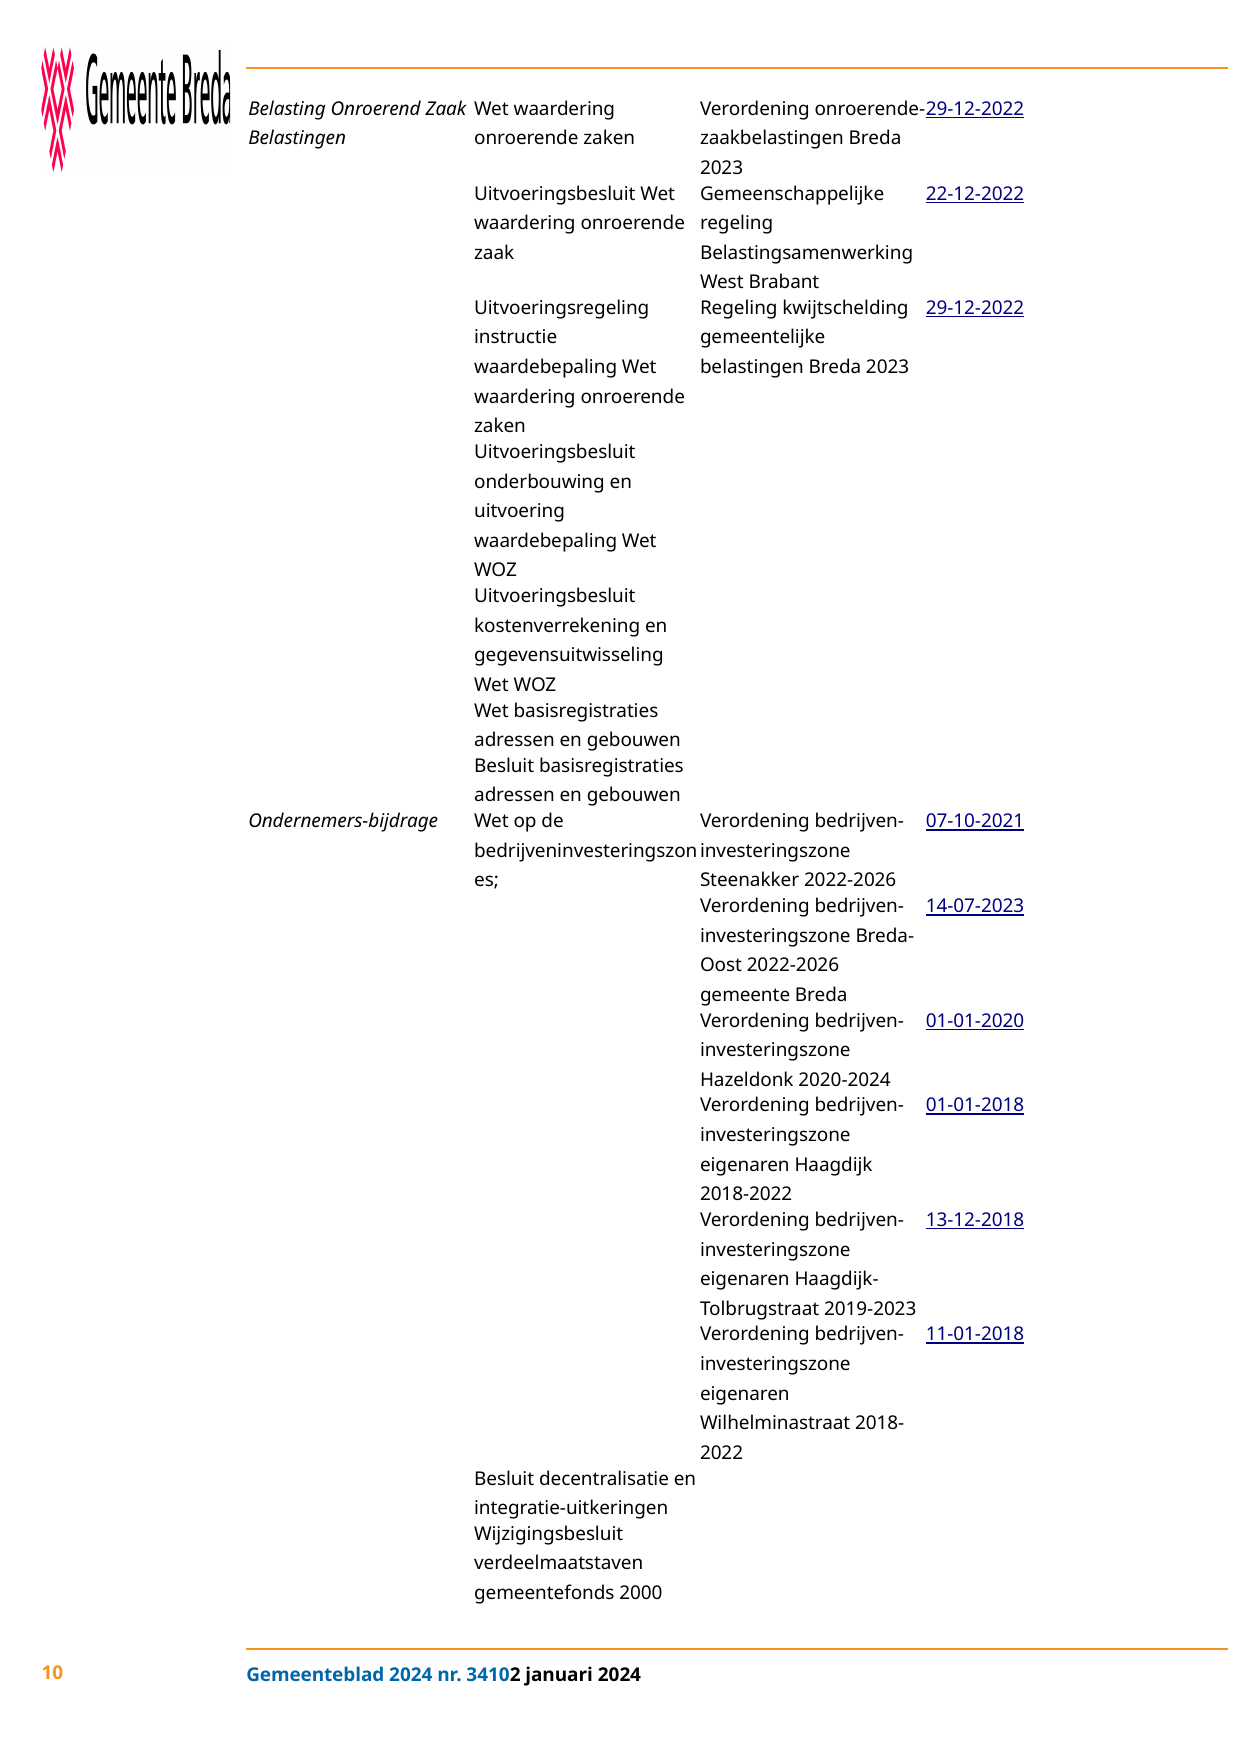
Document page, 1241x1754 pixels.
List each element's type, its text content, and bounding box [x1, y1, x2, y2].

table_cell Wet op de bedrijveninvesteringszones; [474, 808, 700, 892]
table_cell [248, 1007, 474, 1092]
table_cell Verordening bedrijven-investeringszone Steenakker 2022-2026 [700, 808, 926, 892]
table_cell 22-12-2022 [926, 180, 1152, 294]
table_cell [248, 752, 474, 807]
table_cell Wet basisregistraties adressen en gebouwen [474, 697, 700, 752]
table_cell [474, 1007, 700, 1092]
table_cell [926, 1465, 1152, 1520]
table_cell Uitvoeringsbesluit onderbouwing en uitvoering waardebepaling Wet WOZ [474, 438, 700, 582]
table_cell [926, 1520, 1152, 1605]
table_cell Gemeenschappelijke regeling Belastingsamenwerking West Brabant [700, 180, 926, 294]
table_cell [926, 752, 1152, 807]
table_cell [248, 1520, 474, 1605]
table_cell [926, 438, 1152, 582]
table_cell [248, 438, 474, 582]
table_cell 29-12-2022 [926, 294, 1152, 438]
table_cell [926, 697, 1152, 752]
table_cell [248, 1321, 474, 1465]
table_cell [700, 1520, 926, 1605]
table_cell 01-01-2018 [926, 1092, 1152, 1206]
table_cell 11-01-2018 [926, 1321, 1152, 1465]
table_cell 14-07-2023 [926, 892, 1152, 1007]
table_header Verordening onroerende-zaakbelastingen Breda 2023 [700, 95, 926, 180]
table_cell [248, 1206, 474, 1321]
table_cell [248, 1092, 474, 1206]
table_cell Wijzigingsbesluit verdeelmaatstaven gemeentefonds 2000 [474, 1520, 700, 1605]
table_cell Verordening bedrijven-investeringszone Hazeldonk 2020-2024 [700, 1007, 926, 1092]
table_cell Besluit decentralisatie en integratie-uitkeringen [474, 1465, 700, 1520]
table_cell Verordening bedrijven-investeringszone eigenaren Wilhelminastraat 2018-2022 [700, 1321, 926, 1465]
table_cell [926, 582, 1152, 697]
table_cell Uitvoeringsbesluit kostenverrekening en gegevensuitwisseling Wet WOZ [474, 582, 700, 697]
table_cell [248, 1465, 474, 1520]
table_cell [248, 180, 474, 294]
table_cell 01-01-2020 [926, 1007, 1152, 1092]
table_cell [474, 1206, 700, 1321]
picture [41, 47, 231, 172]
table_cell [700, 697, 926, 752]
table_cell [474, 892, 700, 1007]
table_cell [248, 697, 474, 752]
table_cell Verordening bedrijven-investeringszone eigenaren Haagdijk 2018-2022 [700, 1092, 926, 1206]
table_cell [700, 752, 926, 807]
table_header 29-12-2022 [926, 95, 1152, 180]
table_cell [248, 892, 474, 1007]
table_header Wet waardering onroerende zaken [474, 95, 700, 180]
table_cell [700, 582, 926, 697]
table_header Belasting Onroerend Zaak Belastingen [248, 95, 474, 180]
table_cell Uitvoeringsbesluit Wet waardering onroerende zaak [474, 180, 700, 294]
table_cell Ondernemers-bijdrage [248, 808, 474, 892]
table_cell Verordening bedrijven-investeringszone eigenaren Haagdijk-Tolbrugstraat 2019-2023 [700, 1206, 926, 1321]
table_cell [474, 1321, 700, 1465]
table_cell Verordening bedrijven-investeringszone Breda-Oost 2022-2026 gemeente Breda [700, 892, 926, 1007]
table_cell [700, 438, 926, 582]
table_cell [248, 582, 474, 697]
table_cell Regeling kwijtschelding gemeentelijke belastingen Breda 2023 [700, 294, 926, 438]
table_cell [248, 294, 474, 438]
table_cell 07-10-2021 [926, 808, 1152, 892]
table_cell Besluit basisregistraties adressen en gebouwen [474, 752, 700, 807]
table_cell 13-12-2018 [926, 1206, 1152, 1321]
table_cell Uitvoeringsregeling instructie waardebepaling Wet waardering onroerende zaken [474, 294, 700, 438]
table_cell [474, 1092, 700, 1206]
table_cell [700, 1465, 926, 1520]
